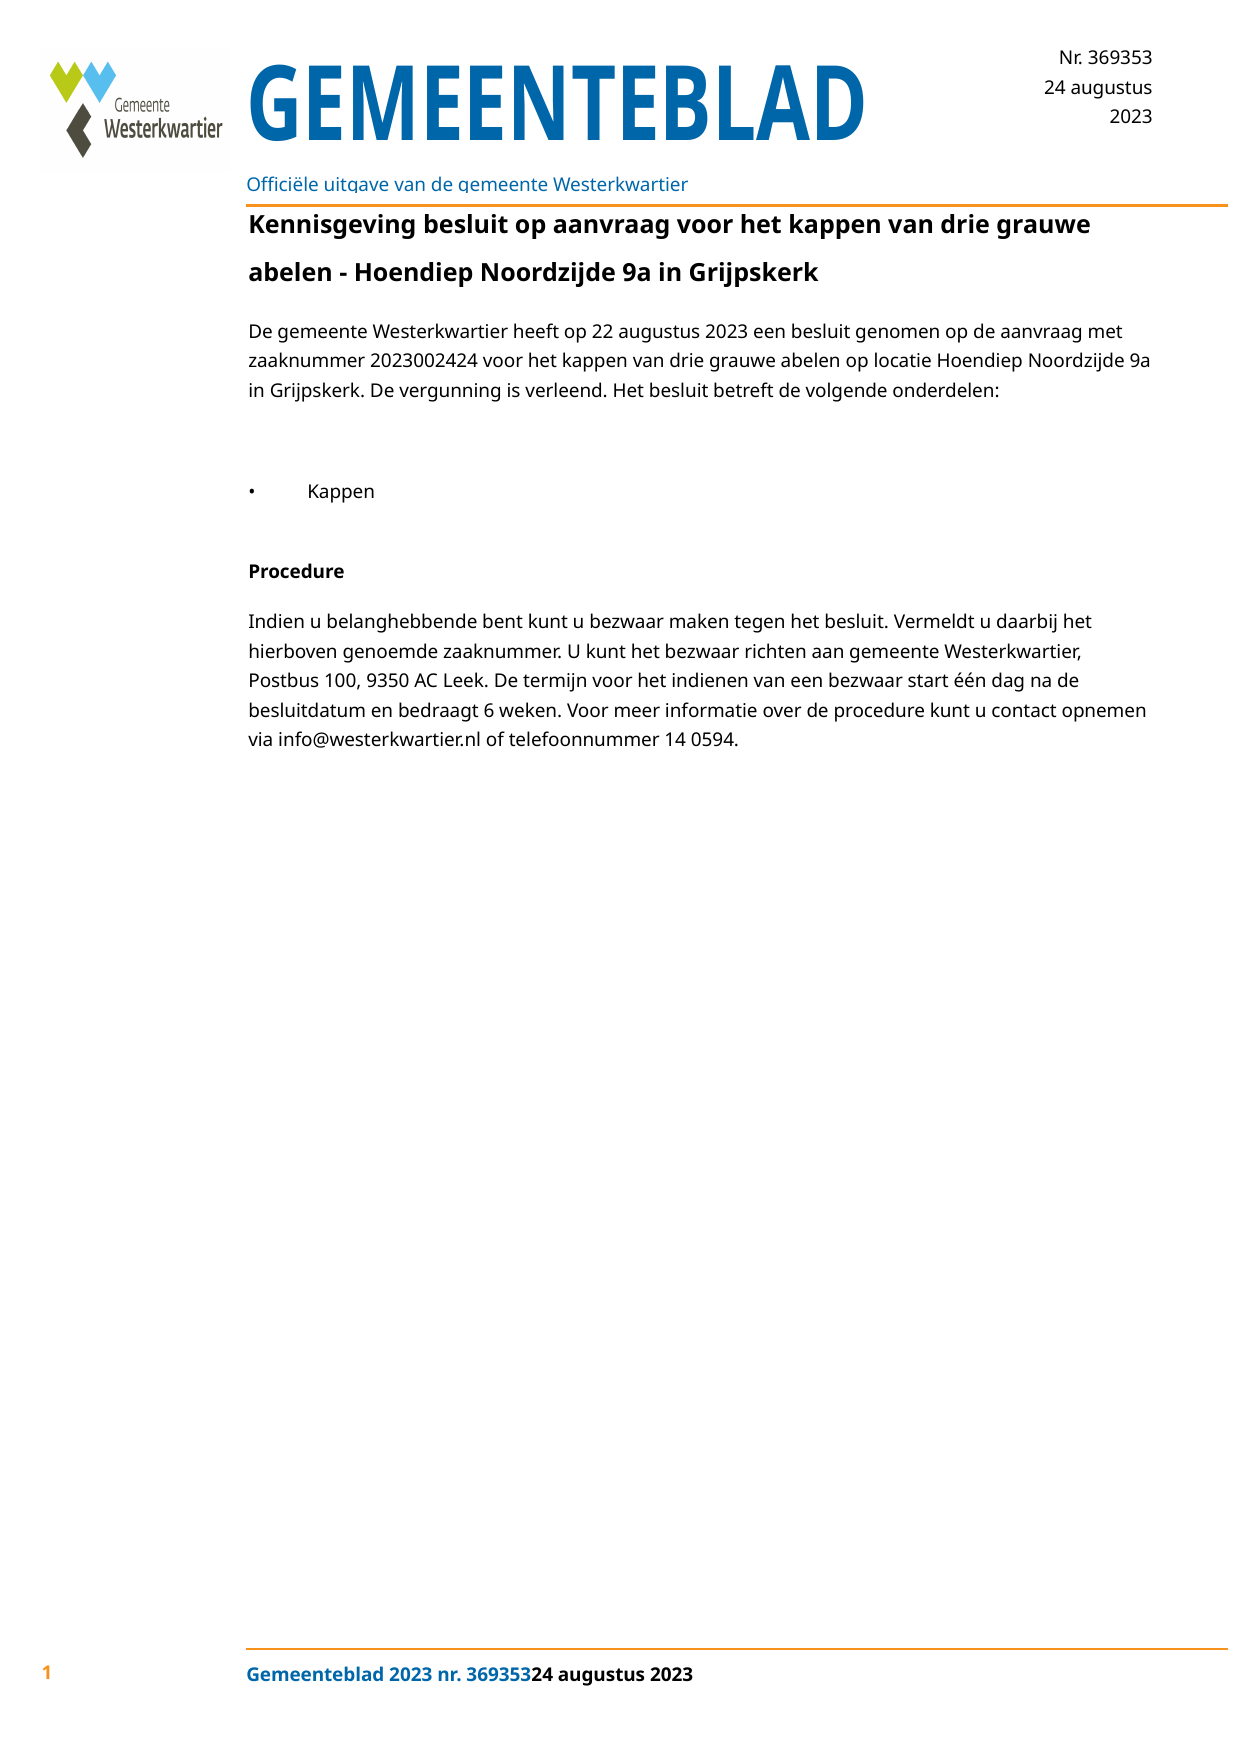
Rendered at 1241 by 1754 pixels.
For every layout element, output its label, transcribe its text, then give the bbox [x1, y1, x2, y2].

text Indien u belanghebbende bent kunt u bezwaar maken tegen het besluit. Vermeldt u daarbij het hierboven genoemde zaaknummer. U kunt het bezwaar richten aan gemeente Westerkwartier, Postbus 100, 9350 AC Leek. De termijn voor het indienen van een bezwaar start één dag na de besluitdatum en bedraagt 6 weken. Voor meer informatie over de procedure kunt u contact opnemen via info@westerkwartier.nl of telefoonnummer 14 0594. [248, 608, 1152, 752]
picture [41, 47, 231, 172]
list Kappen [248, 478, 1152, 504]
text Procedure [248, 558, 1152, 584]
text De gemeente Westerkwartier heeft op 22 augustus 2023 een besluit genomen op de aanvraag met zaaknummer 2023002424 voor het kappen van drie grauwe abelen op locatie Hoendiep Noordzijde 9a in Grijpskerk. De vergunning is verleend. Het besluit betreft de volgende onderdelen: [248, 318, 1152, 403]
text Kennisgeving besluit op aanvraag voor het kappen van drie grauwe abelen - Hoendiep Noordzijde 9a in Grijpskerk [248, 207, 1152, 288]
